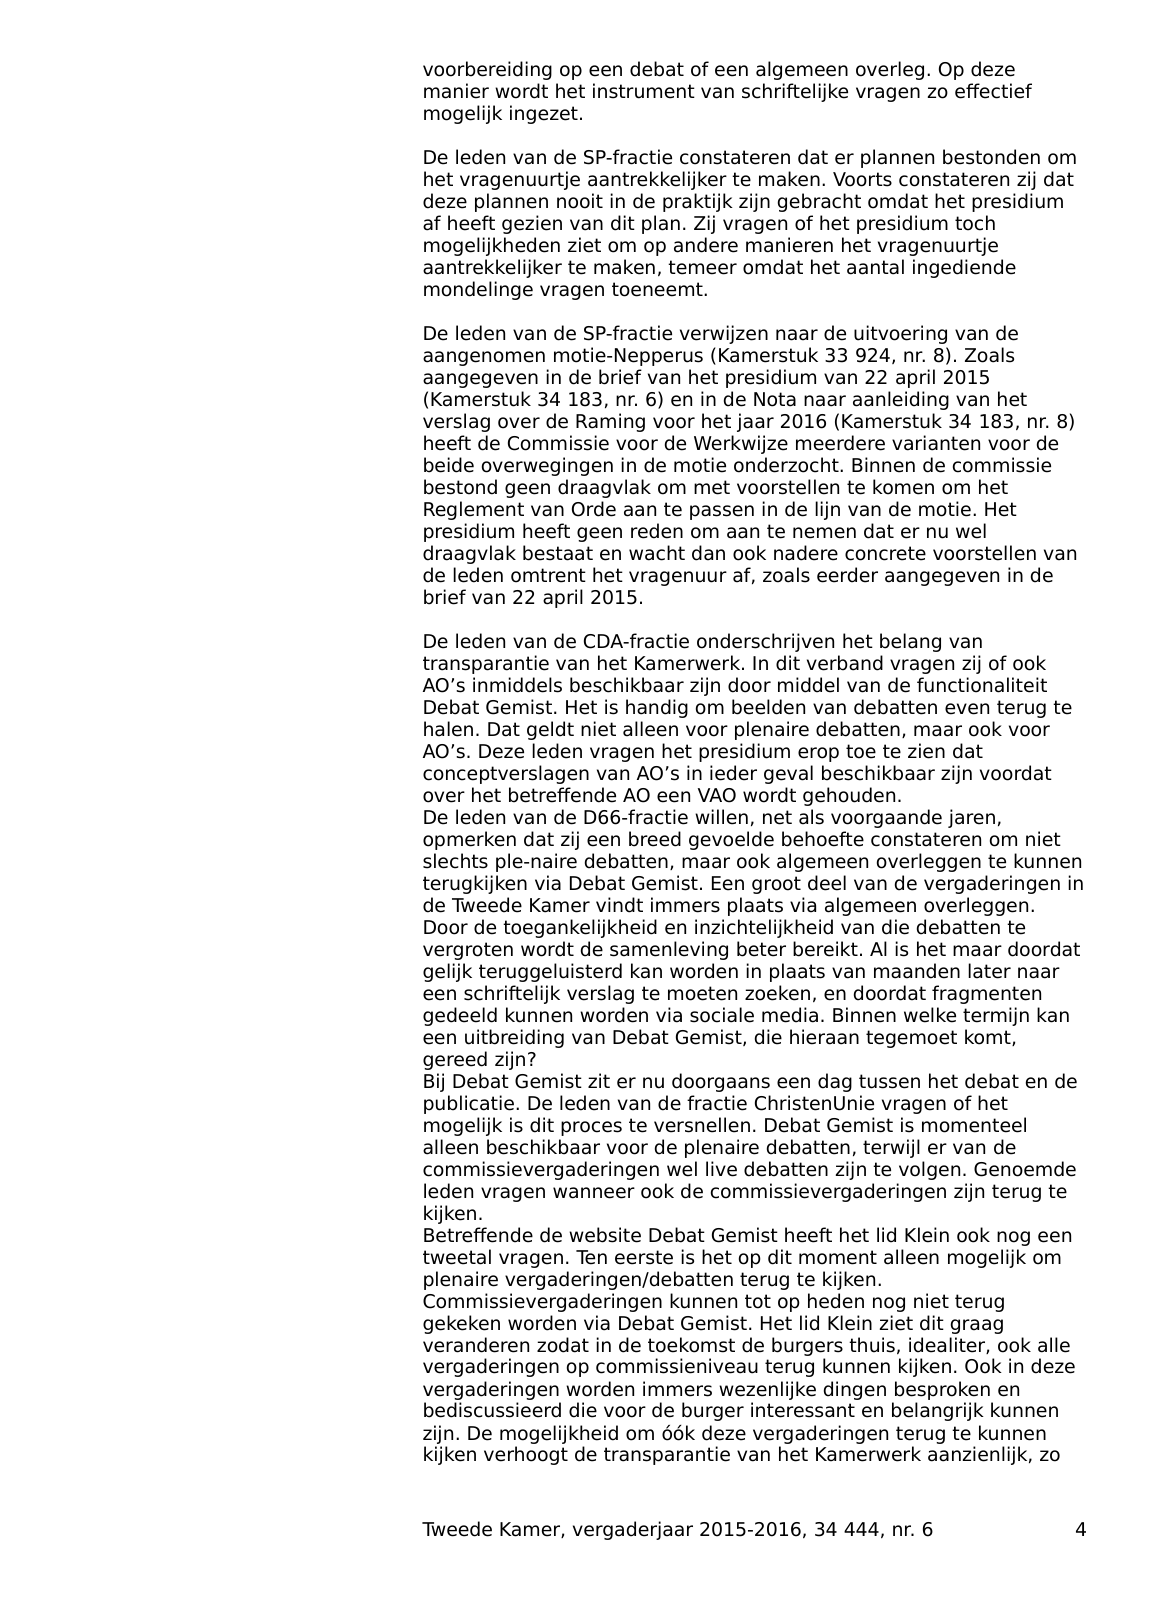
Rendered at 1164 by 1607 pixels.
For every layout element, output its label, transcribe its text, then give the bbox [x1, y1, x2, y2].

text De leden van de SP-fractie verwijzen naar de uitvoering van de aangenomen motie-Nepperus (Kamerstuk 33 924, nr. 8). Zoals aangegeven in de brief van het presidium van 22 april 2015 (Kamerstuk 34 183, nr. 6) en in de Nota naar aanleiding van het verslag over de Raming voor het jaar 2016 (Kamerstuk 34 183, nr. 8) heeft de Commissie voor de Werkwijze meerdere varianten voor de beide overwegingen in de motie onderzocht. Binnen de commissie bestond geen draagvlak om met voorstellen te komen om het Reglement van Orde aan te passen in de lijn van de motie. Het presidium heeft geen reden om aan te nemen dat er nu wel draagvlak bestaat en wacht dan ook nadere concrete voorstellen van de leden omtrent het vragenuur af, zoals eerder aangegeven in de brief van 22 april 2015. [422, 323, 1087, 609]
text voorbereiding op een debat of een algemeen overleg. Op deze manier wordt het instrument van schriftelijke vragen zo effectief mogelijk ingezet. [422, 59, 1087, 125]
text Bij Debat Gemist zit er nu doorgaans een dag tussen het debat en de publicatie. De leden van de fractie ChristenUnie vragen of het mogelijk is dit proces te versnellen. Debat Gemist is momenteel alleen beschikbaar voor de plenaire debatten, terwijl er van de commissievergaderingen wel live debatten zijn te volgen. Genoemde leden vragen wanneer ook de commissievergaderingen zijn terug te kijken. [422, 1071, 1087, 1224]
text De leden van de CDA-fractie onderschrijven het belang van transparantie van het Kamerwerk. In dit verband vragen zij of ook AO’s inmiddels beschikbaar zijn door middel van de functionaliteit Debat Gemist. Het is handig om beelden van debatten even terug te halen. Dat geldt niet alleen voor plenaire debatten, maar ook voor AO’s. Deze leden vragen het presidium erop toe te zien dat conceptverslagen van AO’s in ieder geval beschikbaar zijn voordat over het betreffende AO een VAO wordt gehouden. [422, 631, 1087, 807]
text De leden van de SP-fractie constateren dat er plannen bestonden om het vragenuurtje aantrekkelijker te maken. Voorts constateren zij dat deze plannen nooit in de praktijk zijn gebracht omdat het presidium af heeft gezien van dit plan. Zij vragen of het presidium toch mogelijkheden ziet om op andere manieren het vragenuurtje aantrekkelijker te maken, temeer omdat het aantal ingediende mondelinge vragen toeneemt. [422, 147, 1087, 301]
text Betreffende de website Debat Gemist heeft het lid Klein ook nog een tweetal vragen. Ten eerste is het op dit moment alleen mogelijk om plenaire vergaderingen/debatten terug te kijken. Commissievergaderingen kunnen tot op heden nog niet terug gekeken worden via Debat Gemist. Het lid Klein ziet dit graag veranderen zodat in de toekomst de burgers thuis, idealiter, ook alle vergaderingen op commissieniveau terug kunnen kijken. Ook in deze vergaderingen worden immers wezenlijke dingen besproken en bediscussieerd die voor de burger interessant en belangrijk kunnen zijn. De mogelijkheid om óók deze vergaderingen terug te kunnen kijken verhoogt de transparantie van het Kamerwerk aanzienlijk, zo [422, 1224, 1087, 1466]
text De leden van de D66-fractie willen, net als voorgaande jaren, opmerken dat zij een breed gevoelde behoefte constateren om niet slechts ple-naire debatten, maar ook algemeen overleggen te kunnen terugkijken via Debat Gemist. Een groot deel van de vergaderingen in de Tweede Kamer vindt immers plaats via algemeen overleggen. Door de toegankelijkheid en inzichtelijkheid van die debatten te vergroten wordt de samenleving beter bereikt. Al is het maar doordat gelijk teruggeluisterd kan worden in plaats van maanden later naar een schriftelijk verslag te moeten zoeken, en doordat fragmenten gedeeld kunnen worden via sociale media. Binnen welke termijn kan een uitbreiding van Debat Gemist, die hieraan tegemoet komt, gereed zijn? [422, 807, 1087, 1071]
